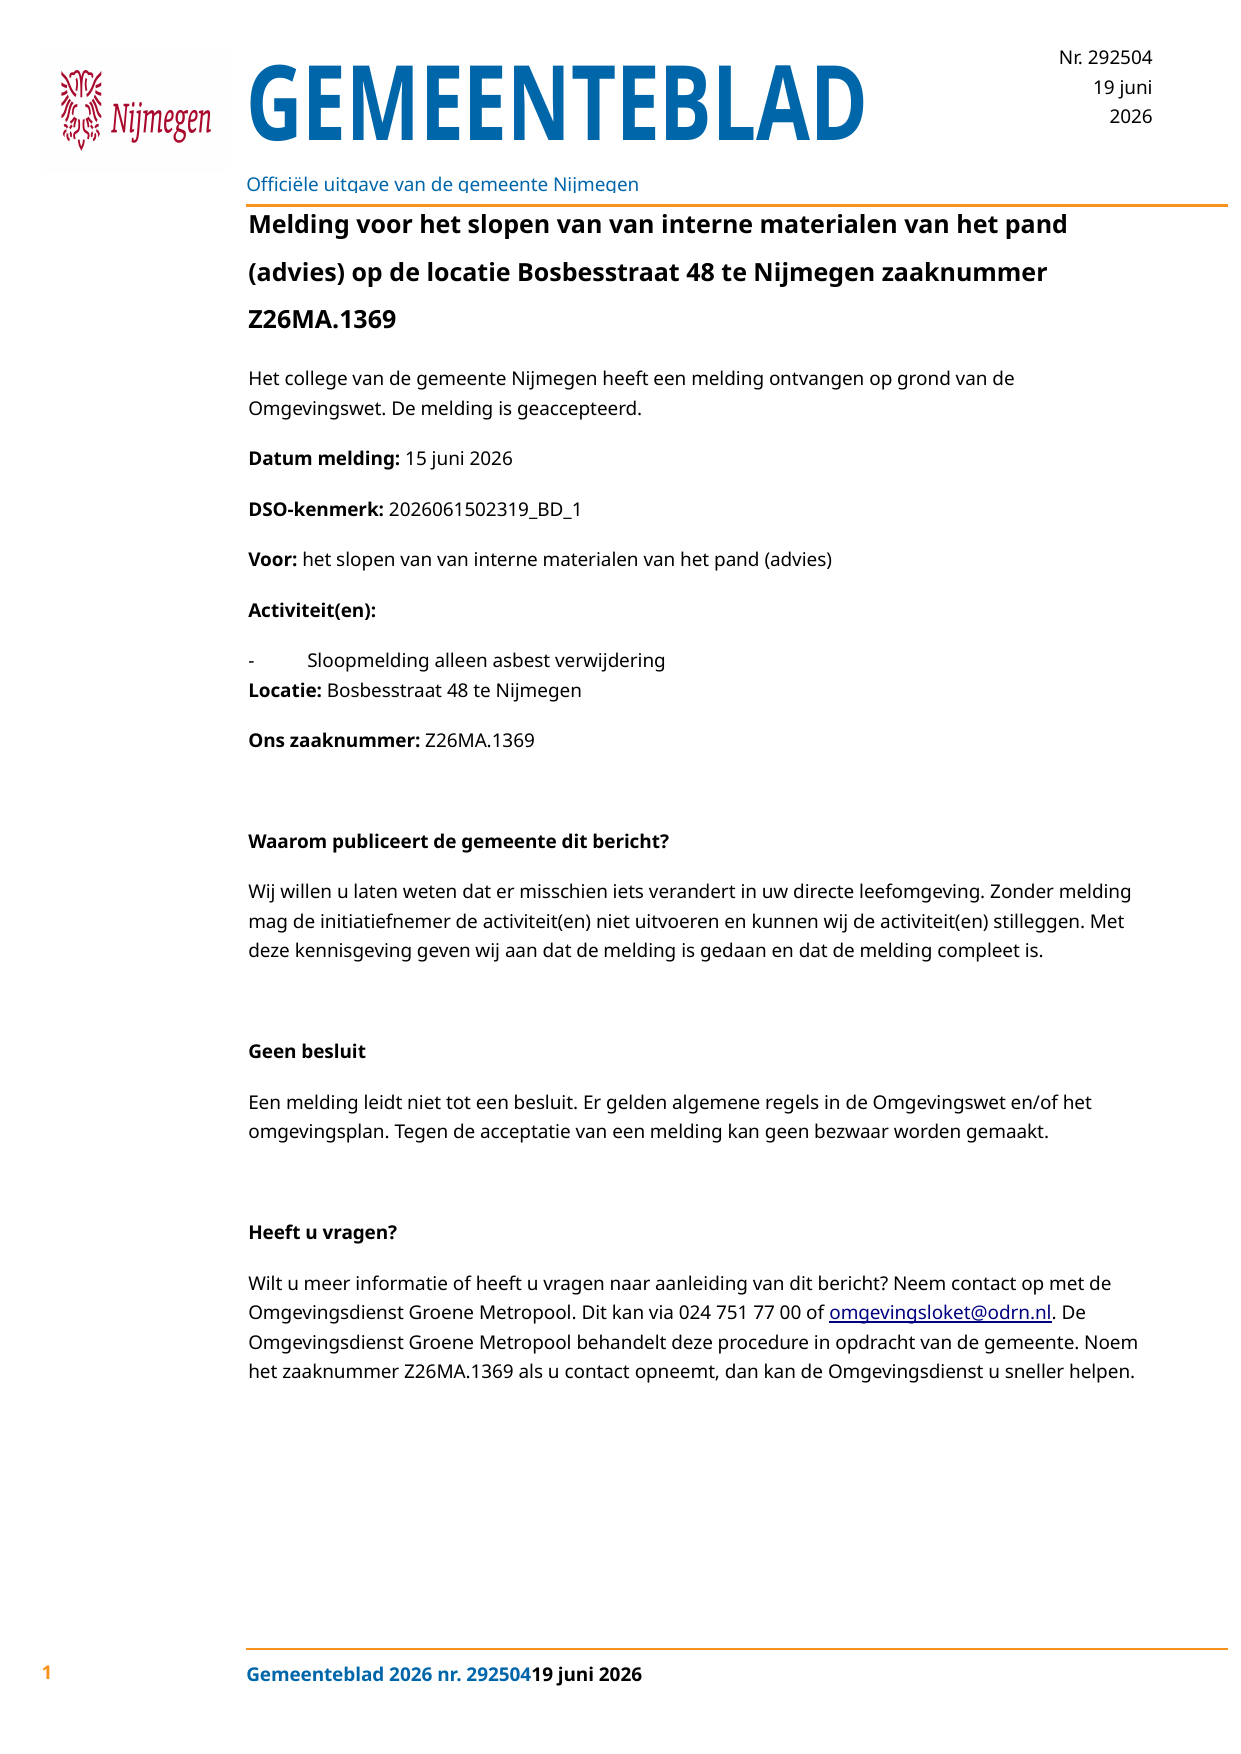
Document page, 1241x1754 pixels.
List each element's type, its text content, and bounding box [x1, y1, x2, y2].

text Melding voor het slopen van van interne materialen van het pand (advies) op de locatie Bosbesstraat 48 te Nijmegen zaaknummer Z26MA.1369 [248, 207, 1152, 336]
text Het college van de gemeente Nijmegen heeft een melding ontvangen op grond van de Omgevingswet. De melding is geaccepteerd. [248, 366, 1152, 421]
text Ons zaaknummer: Z26MA.1369 [248, 727, 1152, 753]
list Sloopmelding alleen asbest verwijdering [248, 647, 1152, 673]
text Wij willen u laten weten dat er misschien iets verandert in uw directe leefomgeving. Zonder melding mag de initiatiefnemer de activiteit(en) niet uitvoeren en kunnen wij de activiteit(en) stilleggen. Met deze kennisgeving geven wij aan dat de melding is gedaan en dat de melding compleet is. [248, 878, 1152, 963]
text Waarom publiceert de gemeente dit bericht? [248, 828, 1152, 854]
text Wilt u meer informatie of heeft u vragen naar aanleiding van dit bericht? Neem contact op met de Omgevingsdienst Groene Metropool. Dit kan via 024 751 77 00 of omgevingsloket@odrn.nl. De Omgevingsdienst Groene Metropool behandelt deze procedure in opdracht van de gemeente. Noem het zaaknummer Z26MA.1369 als u contact opneemt, dan kan de Omgevingsdienst u sneller helpen. [248, 1270, 1152, 1384]
text Locatie: Bosbesstraat 48 te Nijmegen [248, 677, 1152, 702]
text Datum melding: 15 juni 2026 [248, 446, 1152, 471]
text Geen besluit [248, 1038, 1152, 1064]
text Voor: het slopen van van interne materialen van het pand (advies) [248, 546, 1152, 572]
text Een melding leidt niet tot een besluit. Er gelden algemene regels in de Omgevingswet en/of het omgevingsplan. Tegen de acceptatie van een melding kan geen bezwaar worden gemaakt. [248, 1089, 1152, 1144]
picture [41, 47, 231, 172]
text Activiteit(en): [248, 597, 1152, 622]
text DSO-kenmerk: 2026061502319_BD_1 [248, 496, 1152, 522]
text Heeft u vragen? [248, 1219, 1152, 1245]
